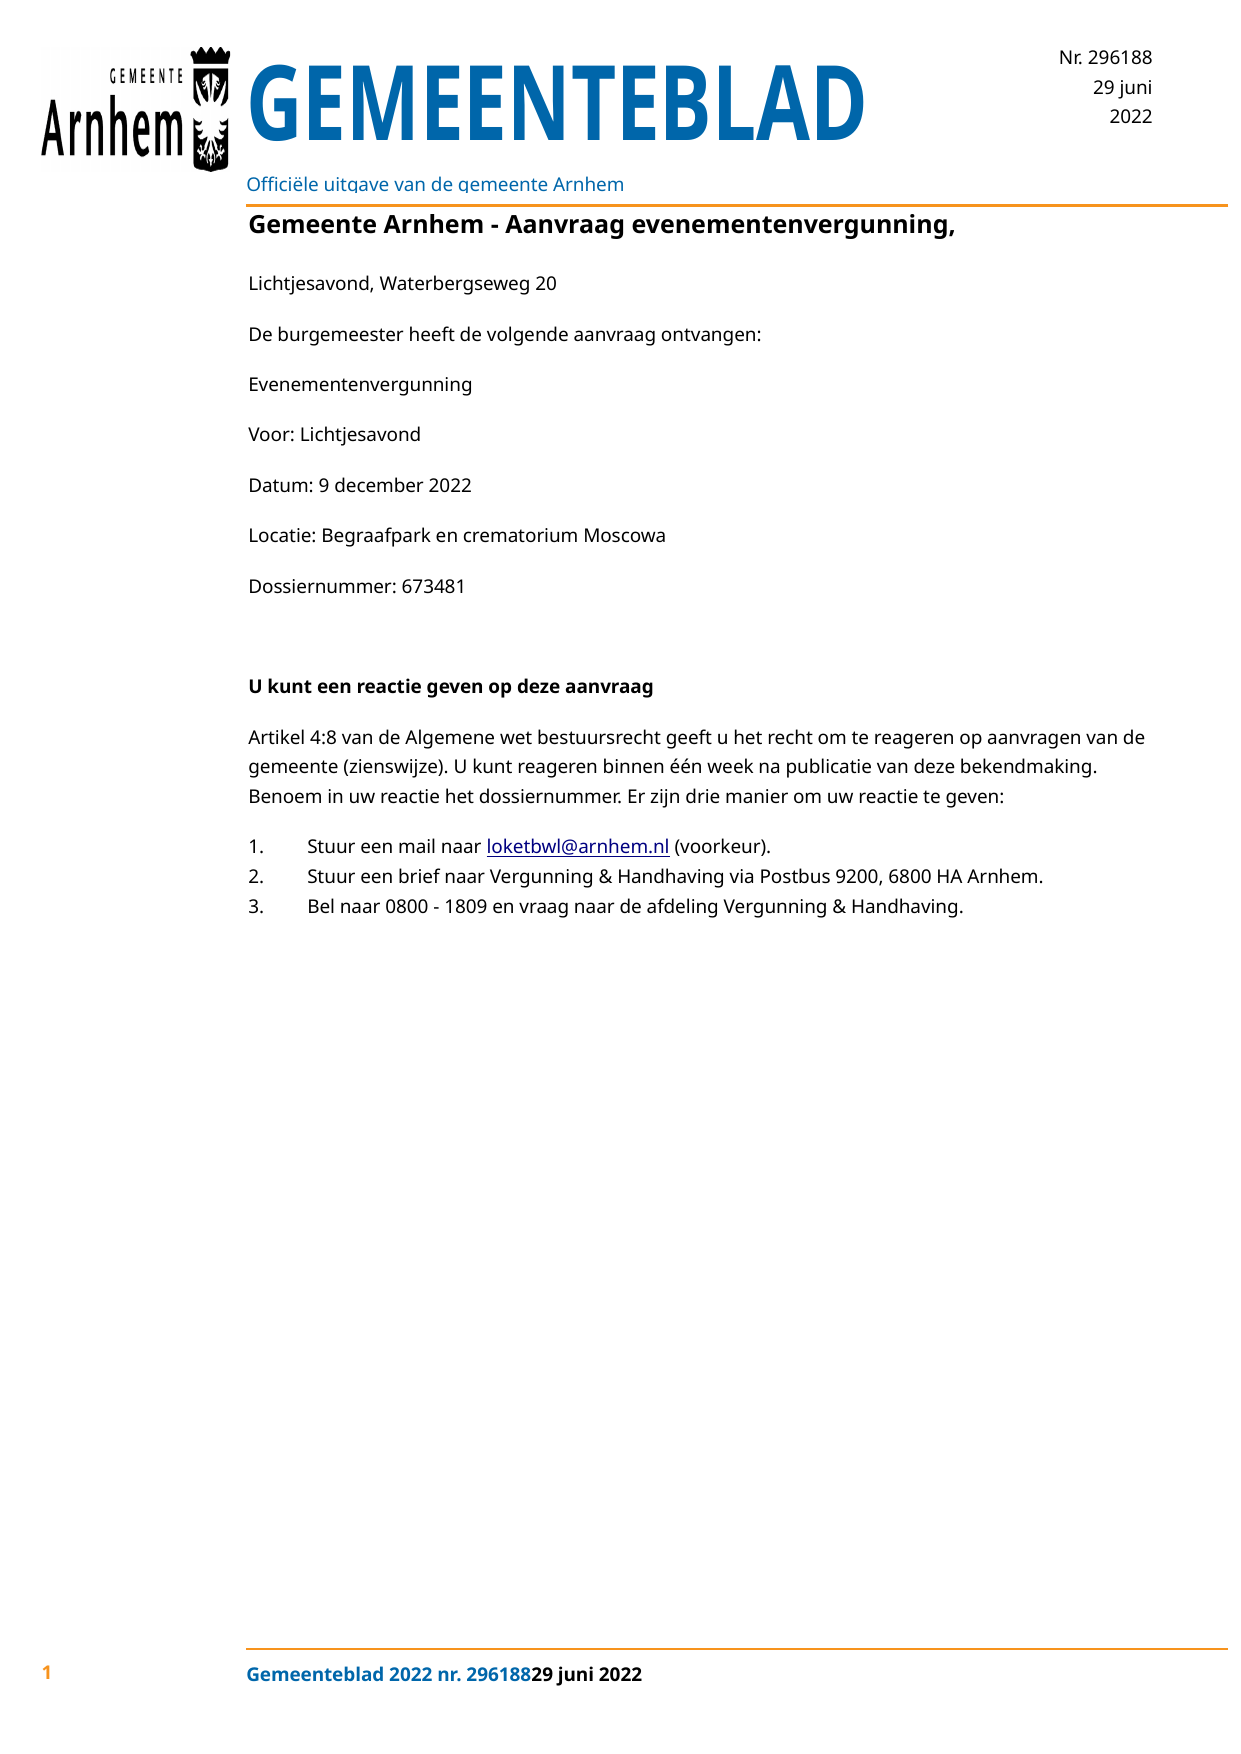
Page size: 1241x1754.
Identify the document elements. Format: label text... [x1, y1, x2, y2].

picture [41, 47, 231, 172]
text Locatie: Begraafpark en crematorium Moscowa [248, 522, 1152, 548]
text De burgemeester heeft de volgende aanvraag ontvangen: [248, 321, 1152, 346]
text Lichtjesavond, Waterbergseweg 20 [248, 270, 1152, 296]
list Bel naar 0800 - 1809 en vraag naar de afdeling Vergunning & Handhaving. [248, 893, 1152, 918]
list Stuur een brief naar Vergunning & Handhaving via Postbus 9200, 6800 HA Arnhem. [248, 863, 1152, 889]
text Evenementenvergunning [248, 371, 1152, 397]
text Voor: Lichtjesavond [248, 422, 1152, 447]
text Datum: 9 december 2022 [248, 472, 1152, 498]
text Artikel 4:8 van de Algemene wet bestuursrecht geeft u het recht om te reageren op aanvragen van de gemeente (zienswijze). U kunt reageren binnen één week na publicatie van deze bekendmaking. Benoem in uw reactie het dossiernummer. Er zijn drie manier om uw reactie te geven: [248, 724, 1152, 809]
text Gemeente Arnhem - Aanvraag evenementenvergunning, [248, 207, 1152, 241]
text U kunt een reactie geven op deze aanvraag [248, 674, 1152, 699]
list Stuur een mail naar loketbwl@arnhem.nl (voorkeur). [248, 834, 1152, 859]
text Dossiernummer: 673481 [248, 573, 1152, 598]
